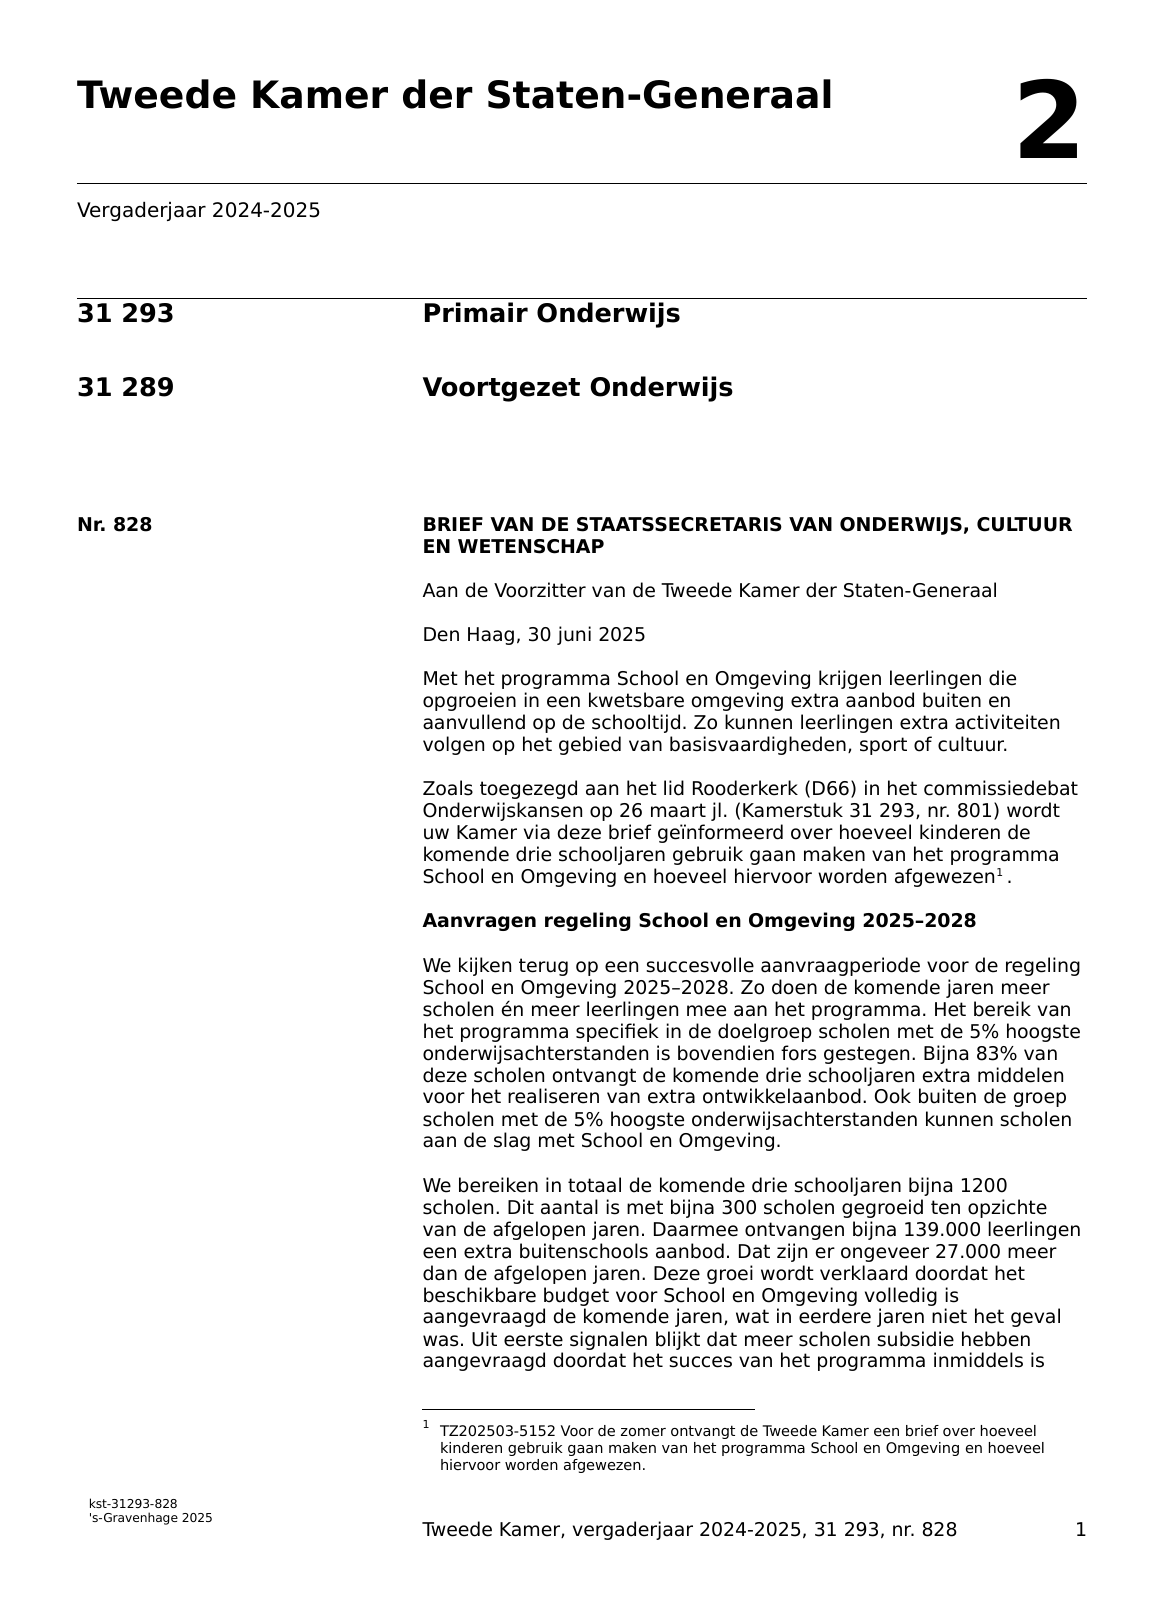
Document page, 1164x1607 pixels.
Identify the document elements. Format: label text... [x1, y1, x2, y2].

text We kijken terug op een succesvolle aanvraagperiode voor de regeling School en Omgeving 2025–2028. Zo doen de komende jaren meer scholen én meer leerlingen mee aan het programma. Het bereik van het programma specifiek in de doelgroep scholen met de 5% hoogste onderwijsachterstanden is bovendien fors gestegen. Bijna 83% van deze scholen ontvangt de komende drie schooljaren extra middelen voor het realiseren van extra ontwikkelaanbod. Ook buiten de groep scholen met de 5% hoogste onderwijsachterstanden kunnen scholen aan de slag met School en Omgeving. [422, 954, 1087, 1152]
text Zoals toegezegd aan het lid Rooderkerk (D66) in het commissiedebat Onderwijskansen op 26 maart jl. (Kamerstuk 31 293, nr. 801) wordt uw Kamer via deze brief geïnformeerd over hoeveel kinderen de komende drie schooljaren gebruik gaan maken van het programma School en Omgeving en hoeveel hiervoor worden afgewezen. [422, 778, 1087, 888]
subtitle 31 293 Primair Onderwijs [77, 299, 1087, 329]
table_header 2 [886, 59, 1087, 183]
subtitle Aanvragen regeling School en Omgeving 2025–2028 [422, 910, 1087, 932]
table_header Tweede Kamer der Staten-Generaal [77, 59, 886, 183]
text We bereiken in totaal de komende drie schooljaren bijna 1200 scholen. Dit aantal is met bijna 300 scholen gegroeid ten opzichte van de afgelopen jaren. Daarmee ontvangen bijna 139.000 leerlingen een extra buitenschools aanbod. Dat zijn er ongeveer 27.000 meer dan de afgelopen jaren. Deze groei wordt verklaard doordat het beschikbare budget voor School en Omgeving volledig is aangevraagd de komende jaren, wat in eerdere jaren niet het geval was. Uit eerste signalen blijkt dat meer scholen subsidie hebben aangevraagd doordat het succes van het programma inmiddels is [422, 1174, 1087, 1372]
text Met het programma School en Omgeving krijgen leerlingen die opgroeien in een kwetsbare omgeving extra aanbod buiten en aanvullend op de schooltijd. Zo kunnen leerlingen extra activiteiten volgen op het gebied van basisvaardigheden, sport of cultuur. [422, 668, 1087, 756]
text Aan de Voorzitter van de Tweede Kamer der Staten-Generaal [422, 580, 1087, 602]
text kst-31293-828 [88, 1497, 323, 1511]
text TZ202503-5152 Voor de zomer ontvangt de Tweede Kamer een brief over hoeveel kinderen gebruik gaan maken van het programma School en Omgeving en hoeveel hiervoor worden afgewezen. [422, 1418, 1087, 1474]
text 's-Gravenhage 2025 [88, 1511, 323, 1525]
text Den Haag, 30 juni 2025 [422, 624, 1087, 646]
table_cell Vergaderjaar 2024-2025 [77, 184, 1087, 298]
subtitle Nr. 828 BRIEF VAN DE STAATSSECRETARIS VAN ONDERWIJS, CULTUUR EN WETENSCHAP [77, 514, 1087, 558]
subtitle 31 289 Voortgezet Onderwijs [77, 373, 1087, 403]
